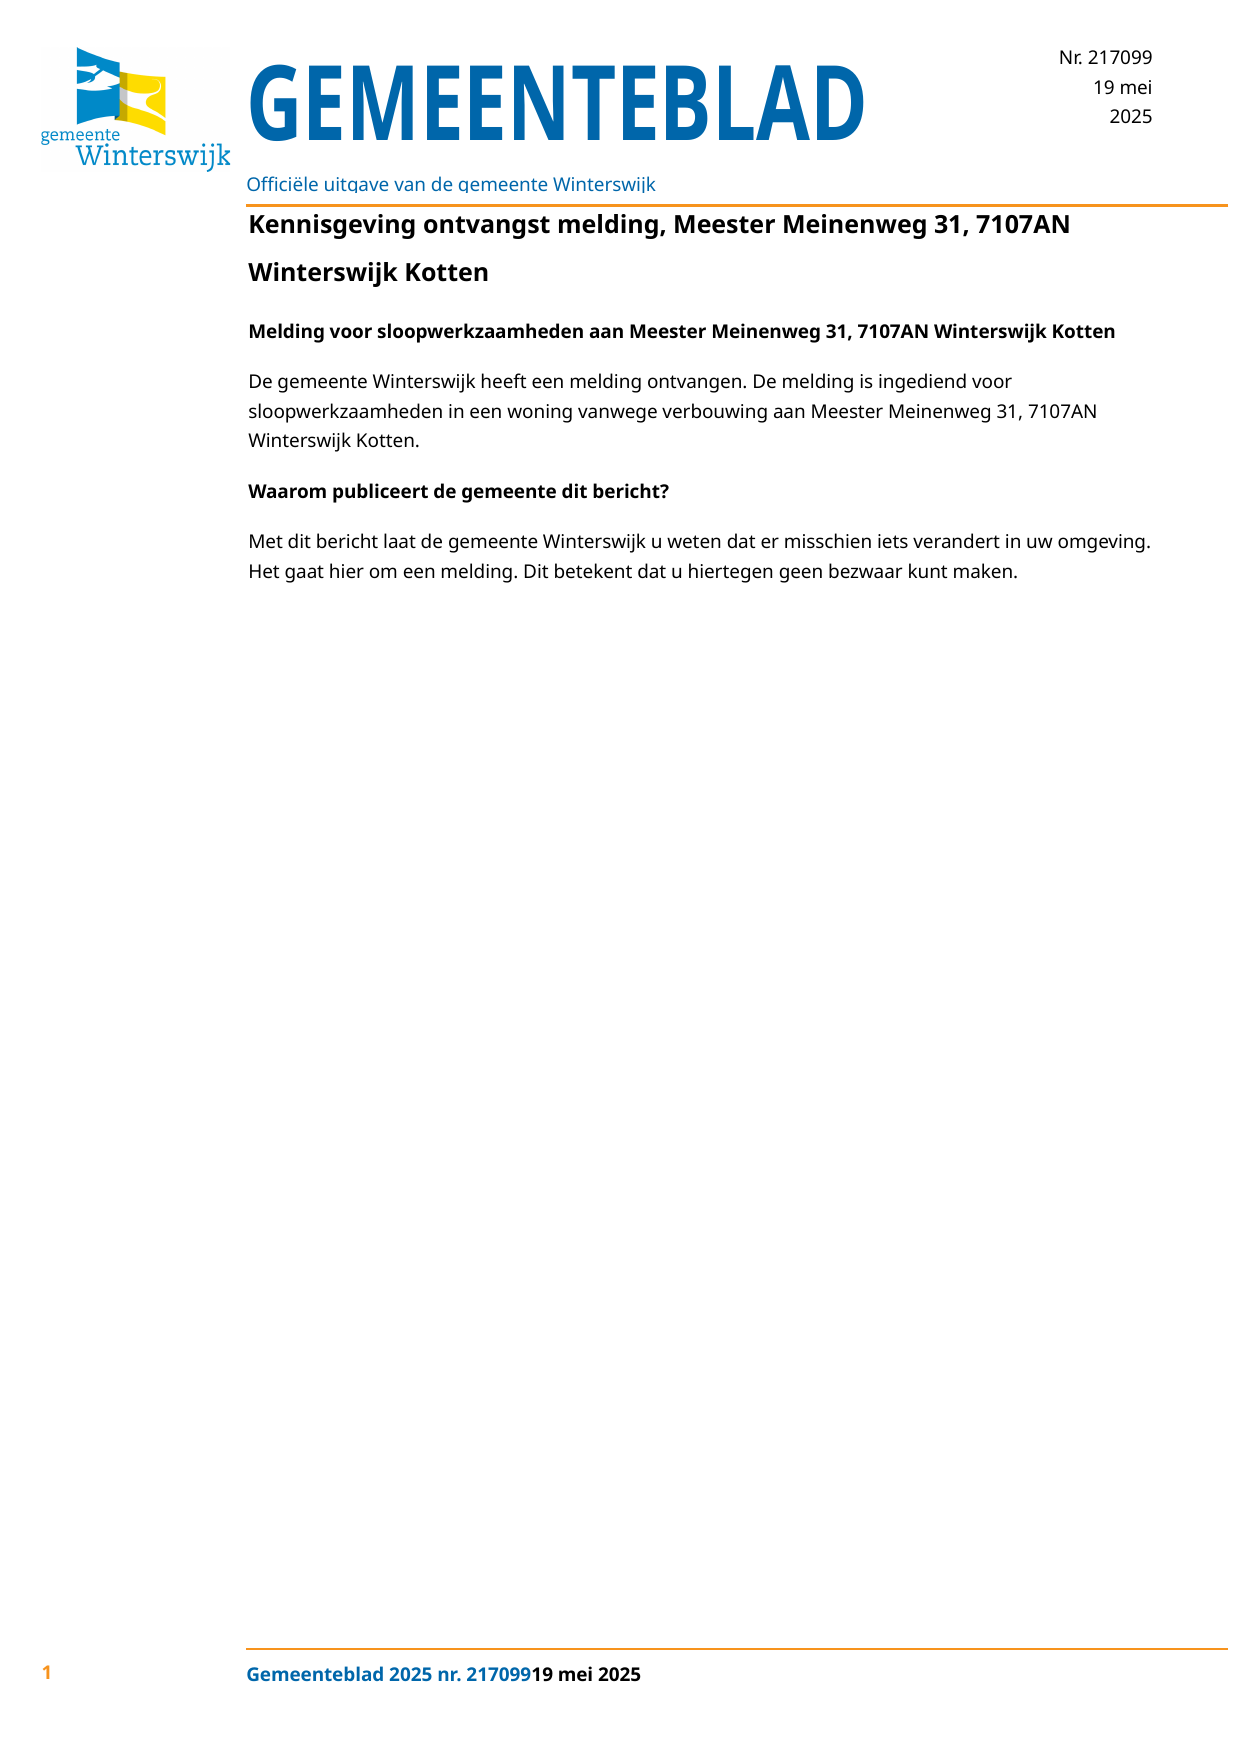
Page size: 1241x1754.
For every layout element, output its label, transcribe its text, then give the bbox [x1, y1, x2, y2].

text De gemeente Winterswijk heeft een melding ontvangen. De melding is ingediend voor sloopwerkzaamheden in een woning vanwege verbouwing aan Meester Meinenweg 31, 7107AN Winterswijk Kotten. [248, 368, 1152, 453]
text Met dit bericht laat de gemeente Winterswijk u weten dat er misschien iets verandert in uw omgeving. Het gaat hier om een melding. Dit betekent dat u hiertegen geen bezwaar kunt maken. [248, 528, 1152, 584]
text Melding voor sloopwerkzaamheden aan Meester Meinenweg 31, 7107AN Winterswijk Kotten [248, 318, 1152, 344]
picture [41, 47, 231, 172]
picture [225, 153, 231, 162]
text Kennisgeving ontvangst melding, Meester Meinenweg 31, 7107AN Winterswijk Kotten [248, 207, 1152, 288]
text Waarom publiceert de gemeente dit bericht? [248, 478, 1152, 504]
